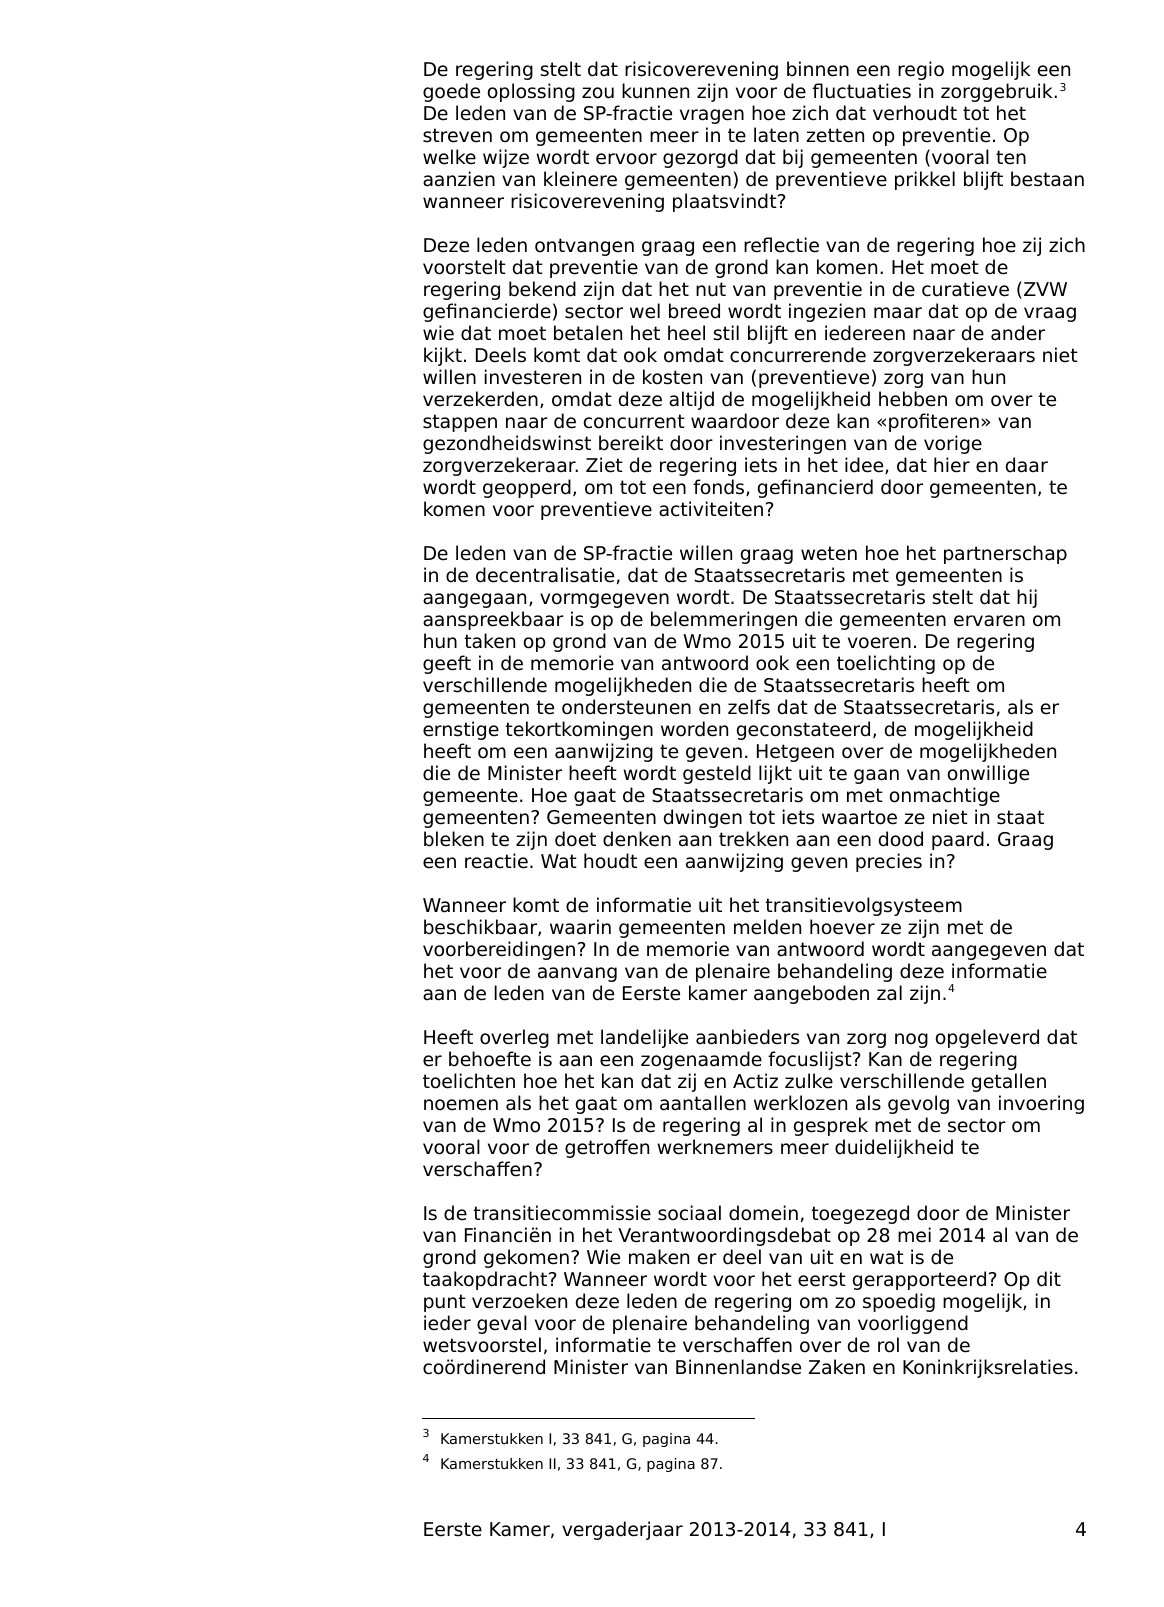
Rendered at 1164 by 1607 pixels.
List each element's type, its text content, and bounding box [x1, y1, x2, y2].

text Kamerstukken II, 33 841, G, pagina 87. [422, 1452, 1087, 1474]
text De leden van de SP-fractie willen graag weten hoe het partnerschap in de decentralisatie, dat de Staatssecretaris met gemeenten is aangegaan, vormgegeven wordt. De Staatssecretaris stelt dat hij aanspreekbaar is op de belemmeringen die gemeenten ervaren om hun taken op grond van de Wmo 2015 uit te voeren. De regering geeft in de memorie van antwoord ook een toelichting op de verschillende mogelijkheden die de Staatssecretaris heeft om gemeenten te ondersteunen en zelfs dat de Staatssecretaris, als er ernstige tekortkomingen worden geconstateerd, de mogelijkheid heeft om een aanwijzing te geven. Hetgeen over de mogelijkheden die de Minister heeft wordt gesteld lijkt uit te gaan van onwillige gemeente. Hoe gaat de Staatssecretaris om met onmachtige gemeenten? Gemeenten dwingen tot iets waartoe ze niet in staat bleken te zijn doet denken aan trekken aan een dood paard. Graag een reactie. Wat houdt een aanwijzing geven precies in? [422, 543, 1087, 873]
text Kamerstukken I, 33 841, G, pagina 44. [422, 1427, 1087, 1449]
text Is de transitiecommissie sociaal domein, toegezegd door de Minister van Financiën in het Verantwoordingsdebat op 28 mei 2014 al van de grond gekomen? Wie maken er deel van uit en wat is de taakopdracht? Wanneer wordt voor het eerst gerapporteerd? Op dit punt verzoeken deze leden de regering om zo spoedig mogelijk, in ieder geval voor de plenaire behandeling van voorliggend wetsvoorstel, informatie te verschaffen over de rol van de coördinerend Minister van Binnenlandse Zaken en Koninkrijksrelaties. [422, 1203, 1087, 1379]
text Wanneer komt de informatie uit het transitievolgsysteem beschikbaar, waarin gemeenten melden hoever ze zijn met de voorbereidingen? In de memorie van antwoord wordt aangegeven dat het voor de aanvang van de plenaire behandeling deze informatie aan de leden van de Eerste kamer aangeboden zal zijn. [422, 895, 1087, 1005]
text Deze leden ontvangen graag een reflectie van de regering hoe zij zich voorstelt dat preventie van de grond kan komen. Het moet de regering bekend zijn dat het nut van preventie in de curatieve (ZVW gefinancierde) sector wel breed wordt ingezien maar dat op de vraag wie dat moet betalen het heel stil blijft en iedereen naar de ander kijkt. Deels komt dat ook omdat concurrerende zorgverzekeraars niet willen investeren in de kosten van (preventieve) zorg van hun verzekerden, omdat deze altijd de mogelijkheid hebben om over te stappen naar de concurrent waardoor deze kan «profiteren» van gezondheidswinst bereikt door investeringen van de vorige zorgverzekeraar. Ziet de regering iets in het idee, dat hier en daar wordt geopperd, om tot een fonds, gefinancierd door gemeenten, te komen voor preventieve activiteiten? [422, 235, 1087, 521]
text Heeft overleg met landelijke aanbieders van zorg nog opgeleverd dat er behoefte is aan een zogenaamde focuslijst? Kan de regering toelichten hoe het kan dat zij en Actiz zulke verschillende getallen noemen als het gaat om aantallen werklozen als gevolg van invoering van de Wmo 2015? Is de regering al in gesprek met de sector om vooral voor de getroffen werknemers meer duidelijkheid te verschaffen? [422, 1027, 1087, 1181]
text De regering stelt dat risicoverevening binnen een regio mogelijk een goede oplossing zou kunnen zijn voor de fluctuaties in zorggebruik. De leden van de SP-fractie vragen hoe zich dat verhoudt tot het streven om gemeenten meer in te laten zetten op preventie. Op welke wijze wordt ervoor gezorgd dat bij gemeenten (vooral ten aanzien van kleinere gemeenten) de preventieve prikkel blijft bestaan wanneer risicoverevening plaatsvindt? [422, 59, 1087, 213]
